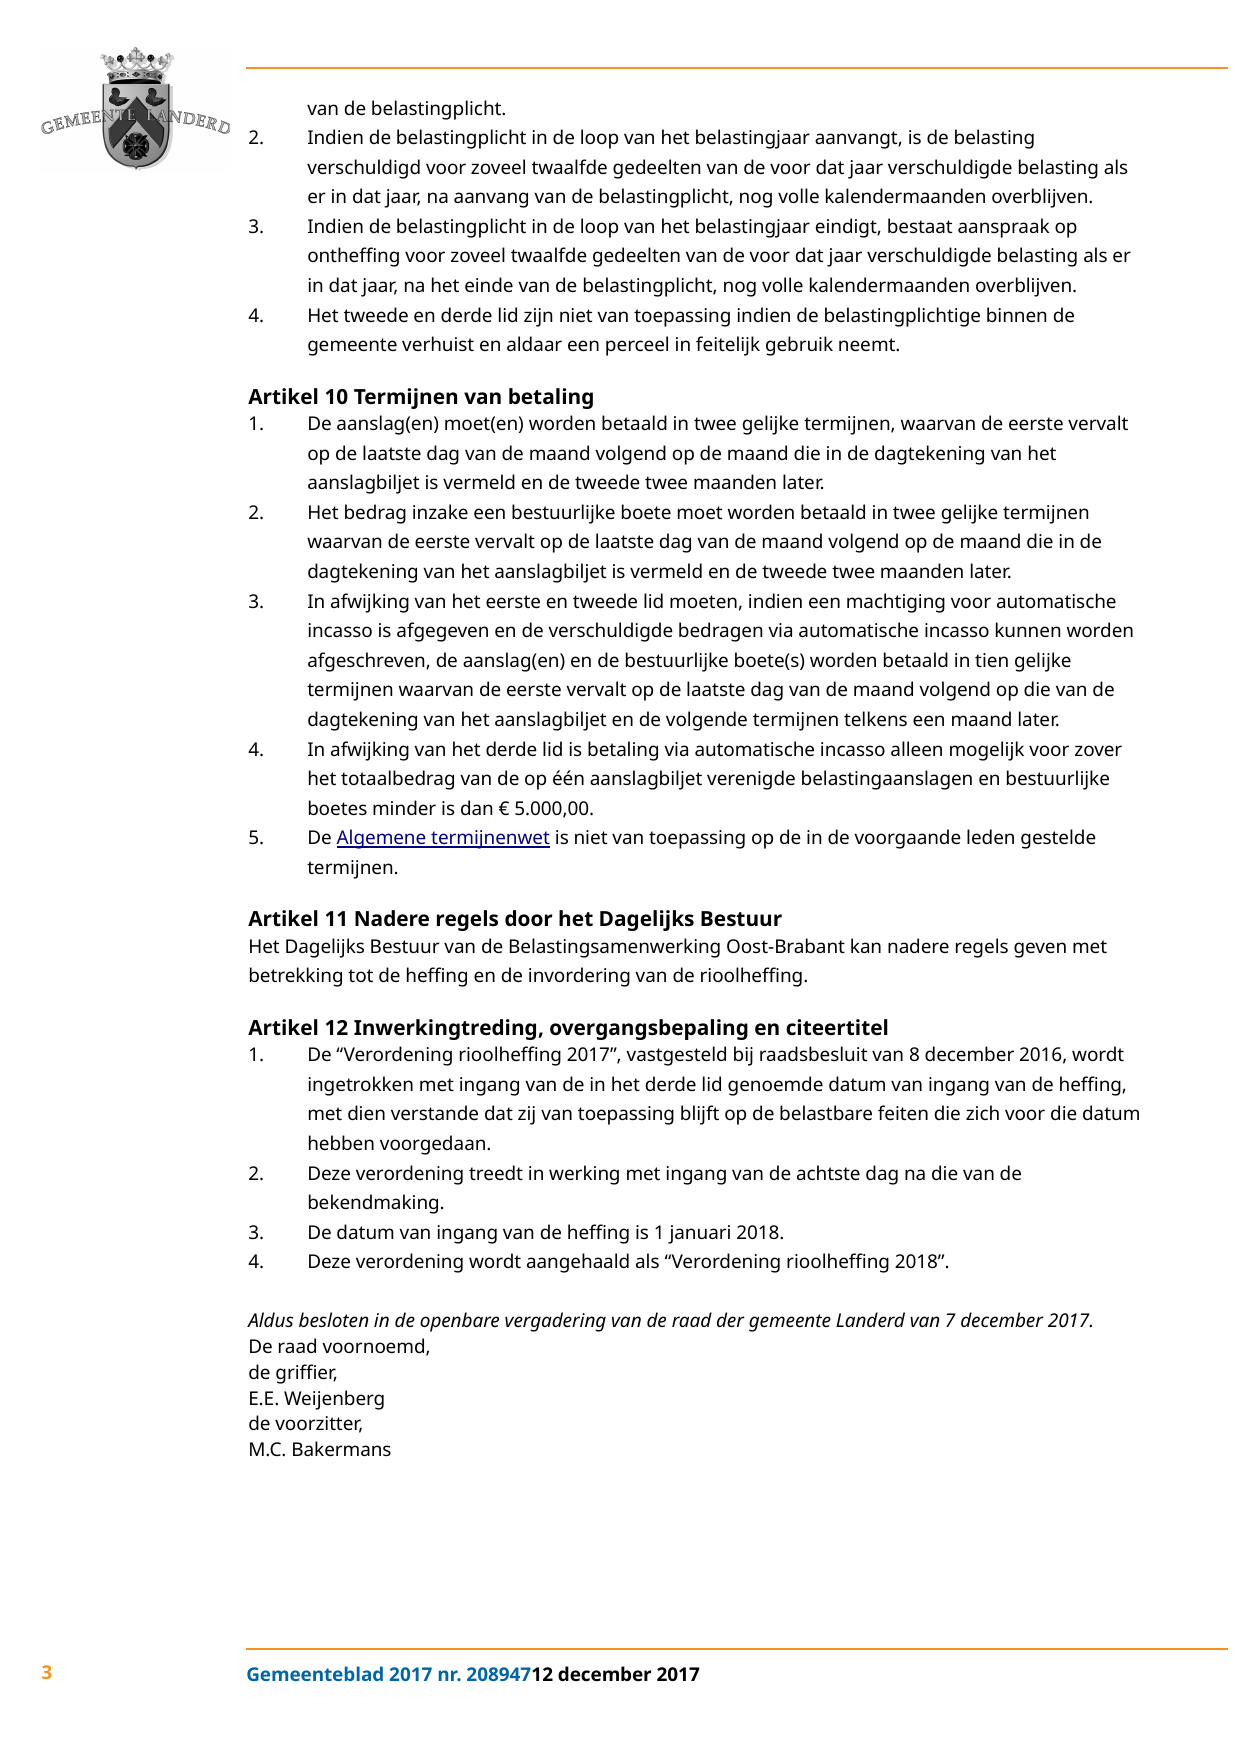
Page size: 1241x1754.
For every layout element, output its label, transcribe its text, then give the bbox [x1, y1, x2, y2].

list Deze verordening treedt in werking met ingang van de achtste dag na die van de bekendmaking. [248, 1160, 1152, 1215]
list De aanslag(en) moet(en) worden betaald in twee gelijke termijnen, waarvan de eerste vervalt op de laatste dag van de maand volgend op de maand die in de dagtekening van het aanslagbiljet is vermeld en de tweede twee maanden later. [248, 410, 1152, 495]
list Het bedrag inzake een bestuurlijke boete moet worden betaald in twee gelijke termijnen waarvan de eerste vervalt op de laatste dag van de maand volgend op de maand die in de dagtekening van het aanslagbiljet is vermeld en de tweede twee maanden later. [248, 499, 1152, 584]
text Aldus besloten in de openbare vergadering van de raad der gemeente Landerd van 7 december 2017. [248, 1308, 1152, 1333]
text E.E. Weijenberg [248, 1385, 1152, 1411]
text Artikel 11 Nadere regels door het Dagelijks Bestuur [248, 904, 1152, 933]
list Indien de belastingplicht in de loop van het belastingjaar aanvangt, is de belasting verschuldigd voor zoveel twaalfde gedeelten van de voor dat jaar verschuldigde belasting als er in dat jaar, na aanvang van de belastingplicht, nog volle kalendermaanden overblijven. [248, 124, 1152, 209]
text de voorzitter, [248, 1411, 1152, 1436]
list De Algemene termijnenwet is niet van toepassing op de in de voorgaande leden gestelde termijnen. [248, 824, 1152, 880]
list van de belastingplicht. [248, 95, 1152, 121]
text De raad voornoemd, [248, 1333, 1152, 1359]
picture [41, 47, 231, 172]
text Artikel 10 Termijnen van betaling [248, 382, 1152, 410]
list Deze verordening wordt aangehaald als “Verordening rioolheffing 2018”. [248, 1248, 1152, 1274]
text Artikel 12 Inwerkingtreding, overgangsbepaling en citeertitel [248, 1013, 1152, 1041]
list Indien de belastingplicht in de loop van het belastingjaar eindigt, bestaat aanspraak op ontheffing voor zoveel twaalfde gedeelten van de voor dat jaar verschuldigde belasting als er in dat jaar, na het einde van de belastingplicht, nog volle kalendermaanden overblijven. [248, 213, 1152, 298]
list De datum van ingang van de heffing is 1 januari 2018. [248, 1219, 1152, 1244]
list In afwijking van het derde lid is betaling via automatische incasso alleen mogelijk voor zover het totaalbedrag van de op één aanslagbiljet verenigde belastingaanslagen en bestuurlijke boetes minder is dan € 5.000,00. [248, 736, 1152, 821]
list Het tweede en derde lid zijn niet van toepassing indien de belastingplichtige binnen de gemeente verhuist en aldaar een perceel in feitelijk gebruik neemt. [248, 302, 1152, 357]
text de griffier, [248, 1359, 1152, 1385]
text M.C. Bakermans [248, 1436, 1152, 1462]
list In afwijking van het eerste en tweede lid moeten, indien een machtiging voor automatische incasso is afgegeven en de verschuldigde bedragen via automatische incasso kunnen worden afgeschreven, de aanslag(en) en de bestuurlijke boete(s) worden betaald in tien gelijke termijnen waarvan de eerste vervalt op de laatste dag van de maand volgend op die van de dagtekening van het aanslagbiljet en de volgende termijnen telkens een maand later. [248, 588, 1152, 732]
text Het Dagelijks Bestuur van de Belastingsamenwerking Oost-Brabant kan nadere regels geven met betrekking tot de heffing en de invordering van de rioolheffing. [248, 933, 1152, 988]
list De “Verordening rioolheffing 2017”, vastgesteld bij raadsbesluit van 8 december 2016, wordt ingetrokken met ingang van de in het derde lid genoemde datum van ingang van de heffing, met dien verstande dat zij van toepassing blijft op de belastbare feiten die zich voor die datum hebben voorgedaan. [248, 1041, 1152, 1156]
